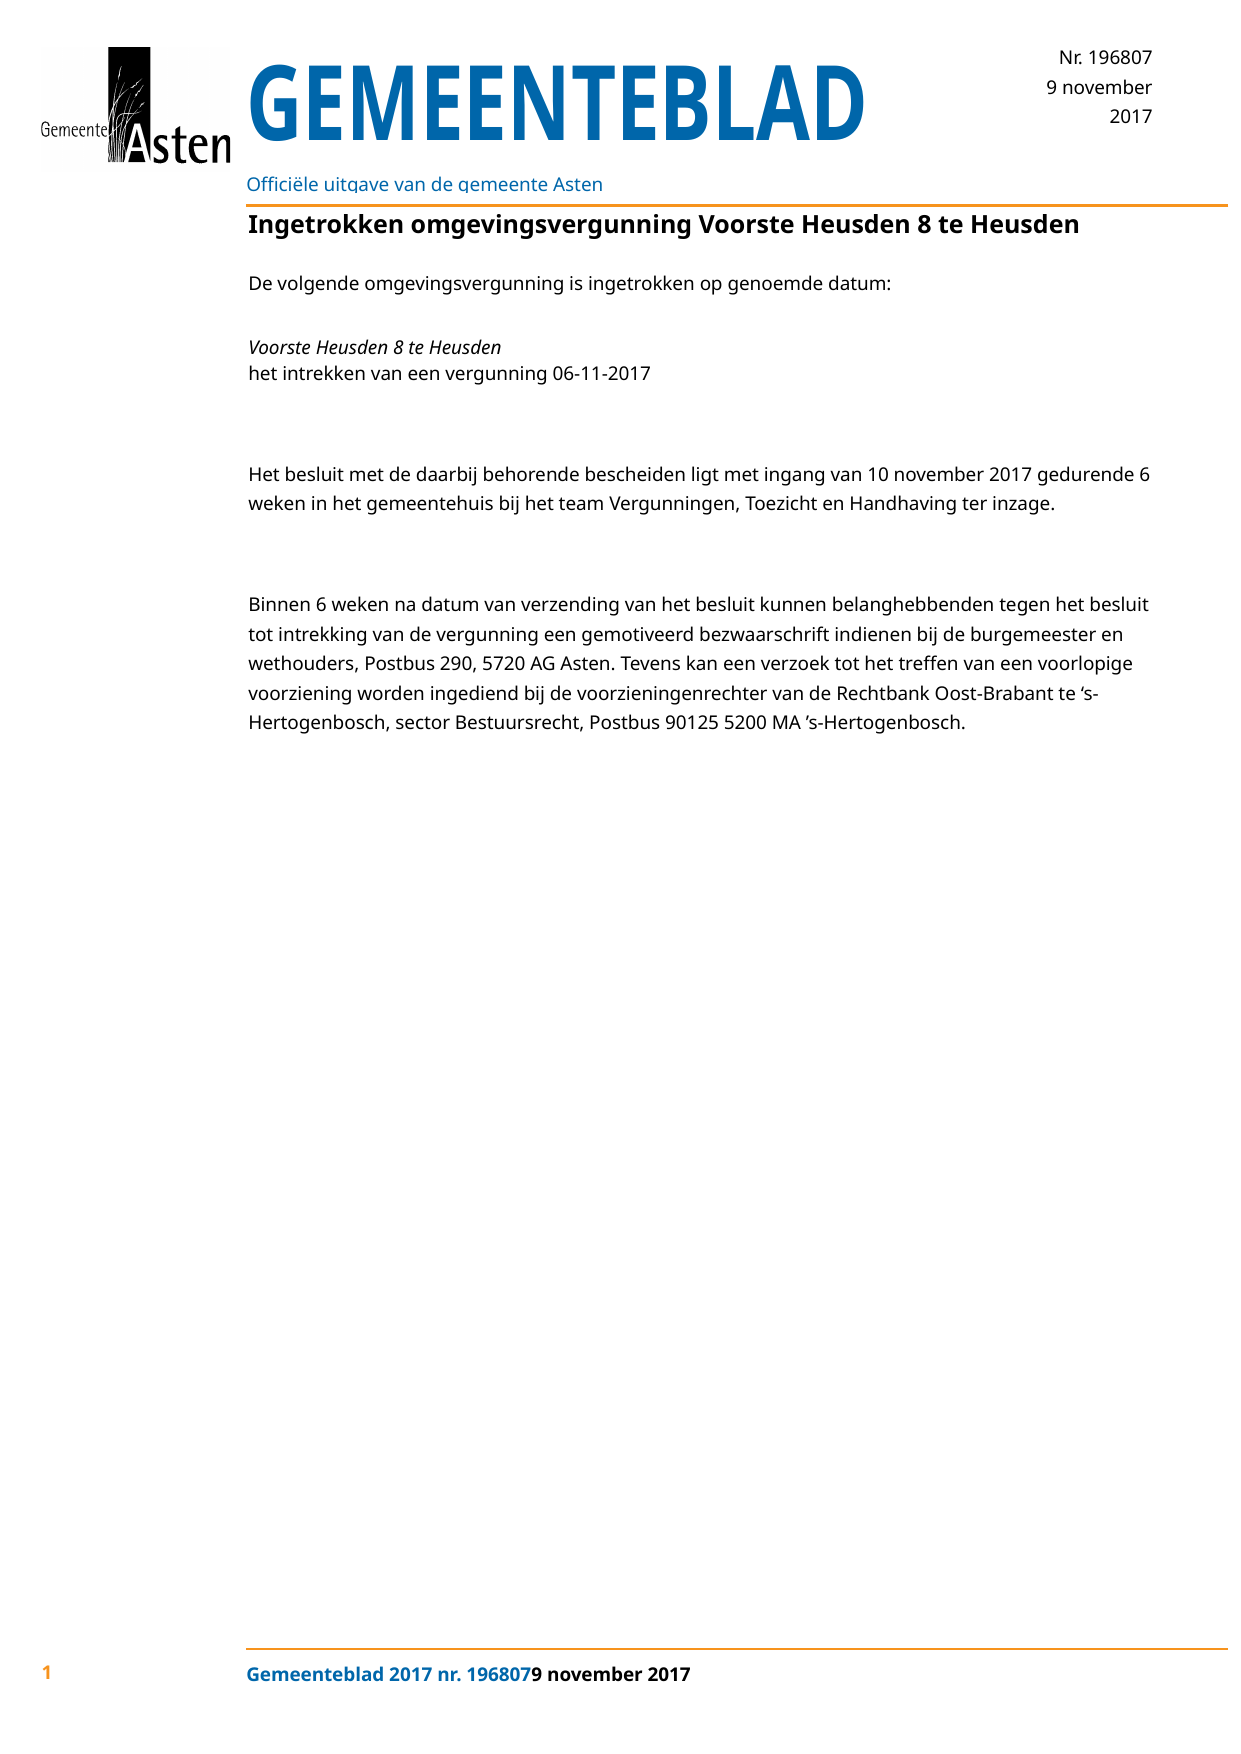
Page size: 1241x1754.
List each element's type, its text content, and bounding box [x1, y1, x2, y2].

text het intrekken van een vergunning 06-11-2017 [248, 360, 1152, 386]
text Voorste Heusden 8 te Heusden [248, 334, 1152, 360]
text Binnen 6 weken na datum van verzending van het besluit kunnen belanghebbenden tegen het besluit tot intrekking van de vergunning een gemotiveerd bezwaarschrift indienen bij de burgemeester en wethouders, Postbus 290, 5720 AG Asten. Tevens kan een verzoek tot het treffen van een voorlopige voorziening worden ingediend bij de voorzieningenrechter van de Rechtbank Oost-Brabant te ‘s-Hertogenbosch, sector Bestuursrecht, Postbus 90125 5200 MA ’s-Hertogenbosch. [248, 591, 1152, 735]
text De volgende omgevingsvergunning is ingetrokken op genoemde datum: [248, 270, 1152, 296]
picture [41, 47, 231, 172]
text Het besluit met de daarbij behorende bescheiden ligt met ingang van 10 november 2017 gedurende 6 weken in het gemeentehuis bij het team Vergunningen, Toezicht en Handhaving ter inzage. [248, 461, 1152, 516]
text Ingetrokken omgevingsvergunning Voorste Heusden 8 te Heusden [248, 207, 1152, 241]
